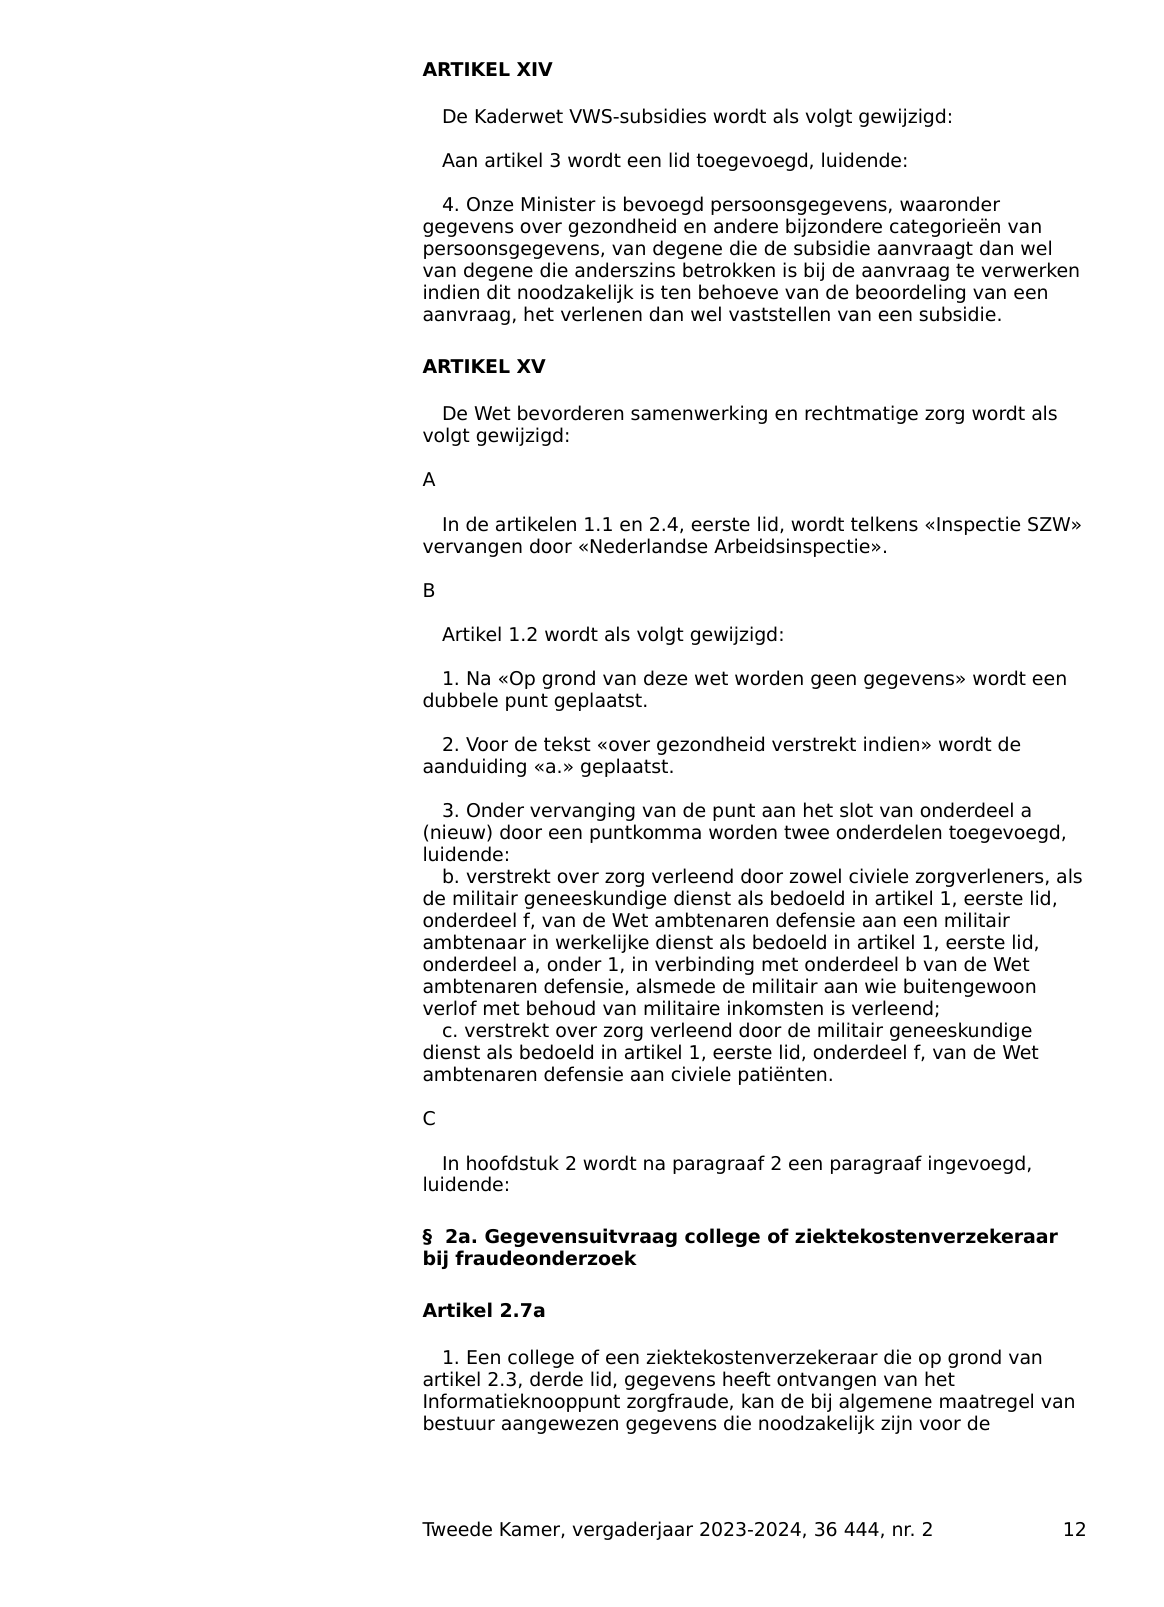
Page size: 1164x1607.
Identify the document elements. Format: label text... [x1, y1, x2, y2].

text B [422, 580, 1087, 602]
subtitle § 2a. Gegevensuitvraag college of ziektekostenverzekeraar bij fraudeonderzoek [422, 1226, 1087, 1270]
text 4. Onze Minister is bevoegd persoonsgegevens, waaronder gegevens over gezondheid en andere bijzondere categorieën van persoonsgegevens, van degene die de subsidie aanvraagt dan wel van degene die anderszins betrokken is bij de aanvraag te verwerken indien dit noodzakelijk is ten behoeve van de beoordeling van een aanvraag, het verlenen dan wel vaststellen van een subsidie. [422, 194, 1087, 326]
text b. verstrekt over zorg verleend door zowel civiele zorgverleners, als de militair geneeskundige dienst als bedoeld in artikel 1, eerste lid, onderdeel f, van de Wet ambtenaren defensie aan een militair ambtenaar in werkelijke dienst als bedoeld in artikel 1, eerste lid, onderdeel a, onder 1, in verbinding met onderdeel b van de Wet ambtenaren defensie, alsmede de militair aan wie buitengewoon verlof met behoud van militaire inkomsten is verleend; [422, 866, 1087, 1020]
text 2. Voor de tekst «over gezondheid verstrekt indien» wordt de aanduiding «a.» geplaatst. [422, 734, 1087, 778]
subtitle ARTIKEL XV [422, 356, 1087, 378]
text Aan artikel 3 wordt een lid toegevoegd, luidende: [422, 150, 1087, 172]
text 1. Na «Op grond van deze wet worden geen gegevens» wordt een dubbele punt geplaatst. [422, 668, 1087, 712]
subtitle Artikel 2.7a [422, 1300, 1087, 1322]
text c. verstrekt over zorg verleend door de militair geneeskundige dienst als bedoeld in artikel 1, eerste lid, onderdeel f, van de Wet ambtenaren defensie aan civiele patiënten. [422, 1020, 1087, 1086]
text 3. Onder vervanging van de punt aan het slot van onderdeel a (nieuw) door een puntkomma worden twee onderdelen toegevoegd, luidende: [422, 800, 1087, 866]
text De Kaderwet VWS-subsidies wordt als volgt gewijzigd: [422, 106, 1087, 128]
text In hoofdstuk 2 wordt na paragraaf 2 een paragraaf ingevoegd, luidende: [422, 1152, 1087, 1196]
text C [422, 1108, 1087, 1130]
text A [422, 469, 1087, 491]
text In de artikelen 1.1 en 2.4, eerste lid, wordt telkens «Inspectie SZW» vervangen door «Nederlandse Arbeidsinspectie». [422, 513, 1087, 557]
text De Wet bevorderen samenwerking en rechtmatige zorg wordt als volgt gewijzigd: [422, 403, 1087, 447]
text Artikel 1.2 wordt als volgt gewijzigd: [422, 624, 1087, 646]
text 1. Een college of een ziektekostenverzekeraar die op grond van artikel 2.3, derde lid, gegevens heeft ontvangen van het Informatieknooppunt zorgfraude, kan de bij algemene maatregel van bestuur aangewezen gegevens die noodzakelijk zijn voor de [422, 1347, 1087, 1435]
subtitle ARTIKEL XIV [422, 59, 1087, 81]
